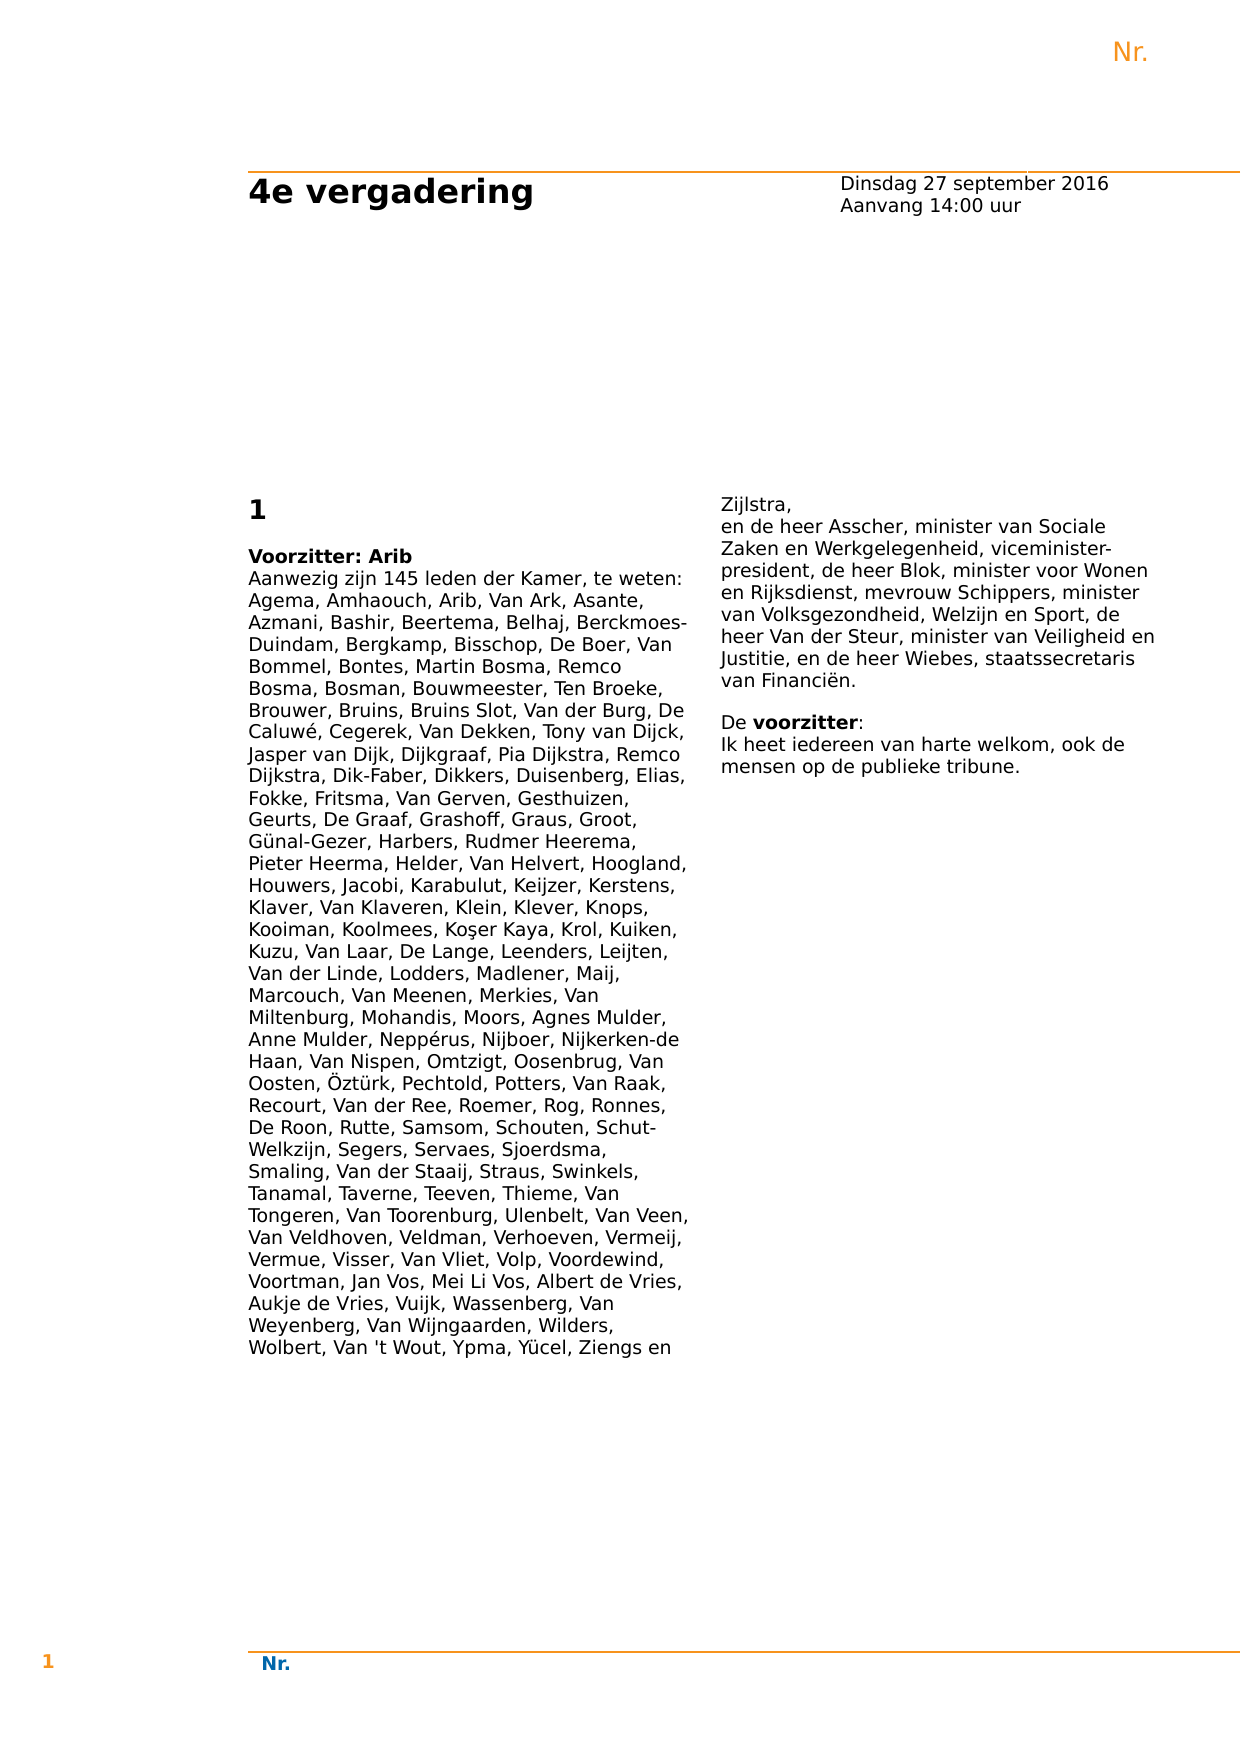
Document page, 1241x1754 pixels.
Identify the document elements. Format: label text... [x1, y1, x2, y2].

table_header 4e vergadering [248, 173, 840, 217]
table_cell Aanvang 14:00 uur [840, 195, 1163, 217]
text en de heer Asscher, minister van Sociale Zaken en Werkgelegenheid, viceminister-president, de heer Blok, minister voor Wonen en Rijksdienst, mevrouw Schippers, minister van Volksgezondheid, Welzijn en Sport, de heer Van der Steur, minister van Veiligheid en Justitie, en de heer Wiebes, staatssecretaris van Financiën. [721, 516, 1163, 692]
text Aanwezig zijn 145 leden der Kamer, te weten: [248, 568, 691, 589]
text Ik heet iedereen van harte welkom, ook de mensen op de publieke tribune. [721, 734, 1163, 778]
table_header Dinsdag 27 september 2016 [840, 173, 1163, 195]
title 1 [248, 494, 691, 526]
text Agema, Amhaouch, Arib, Van Ark, Asante, Azmani, Bashir, Beertema, Belhaj, Berckmoes-Duindam, Bergkamp, Bisschop, De Boer, Van Bommel, Bontes, Martin Bosma, Remco Bosma, Bosman, Bouwmeester, Ten Broeke, Brouwer, Bruins, Bruins Slot, Van der Burg, De Caluwé, Cegerek, Van Dekken, Tony van Dijck, Jasper van Dijk, Dijkgraaf, Pia Dijkstra, Remco Dijkstra, Dik-Faber, Dikkers, Duisenberg, Elias, Fokke, Fritsma, Van Gerven, Gesthuizen, Geurts, De Graaf, Grashoff, Graus, Groot, Günal-Gezer, Harbers, Rudmer Heerema, Pieter Heerma, Helder, Van Helvert, Hoogland, Houwers, Jacobi, Karabulut, Keijzer, Kerstens, Klaver, Van Klaveren, Klein, Klever, Knops, Kooiman, Koolmees, Koşer Kaya, Krol, Kuiken, Kuzu, Van Laar, De Lange, Leenders, Leijten, Van der Linde, Lodders, Madlener, Maij, Marcouch, Van Meenen, Merkies, Van Miltenburg, Mohandis, Moors, Agnes Mulder, Anne Mulder, Neppérus, Nijboer, Nijkerken-de Haan, Van Nispen, Omtzigt, Oosenbrug, Van Oosten, Öztürk, Pechtold, Potters, Van Raak, Recourt, Van der Ree, Roemer, Rog, Ronnes, De Roon, Rutte, Samsom, Schouten, Schut-Welkzijn, Segers, Servaes, Sjoerdsma, Smaling, Van der Staaij, Straus, Swinkels, Tanamal, Taverne, Teeven, Thieme, Van Tongeren, Van Toorenburg, Ulenbelt, Van Veen, Van Veldhoven, Veldman, Verhoeven, Vermeij, Vermue, Visser, Van Vliet, Volp, Voordewind, Voortman, Jan Vos, Mei Li Vos, Albert de Vries, Aukje de Vries, Vuijk, Wassenberg, Van Weyenberg, Van Wijngaarden, Wilders, Wolbert, Van 't Wout, Ypma, Yücel, Ziengs en [248, 589, 691, 1359]
text Voorzitter: Arib [248, 546, 691, 568]
text De voorzitter: [721, 712, 1163, 734]
text Zijlstra, [721, 494, 1163, 516]
